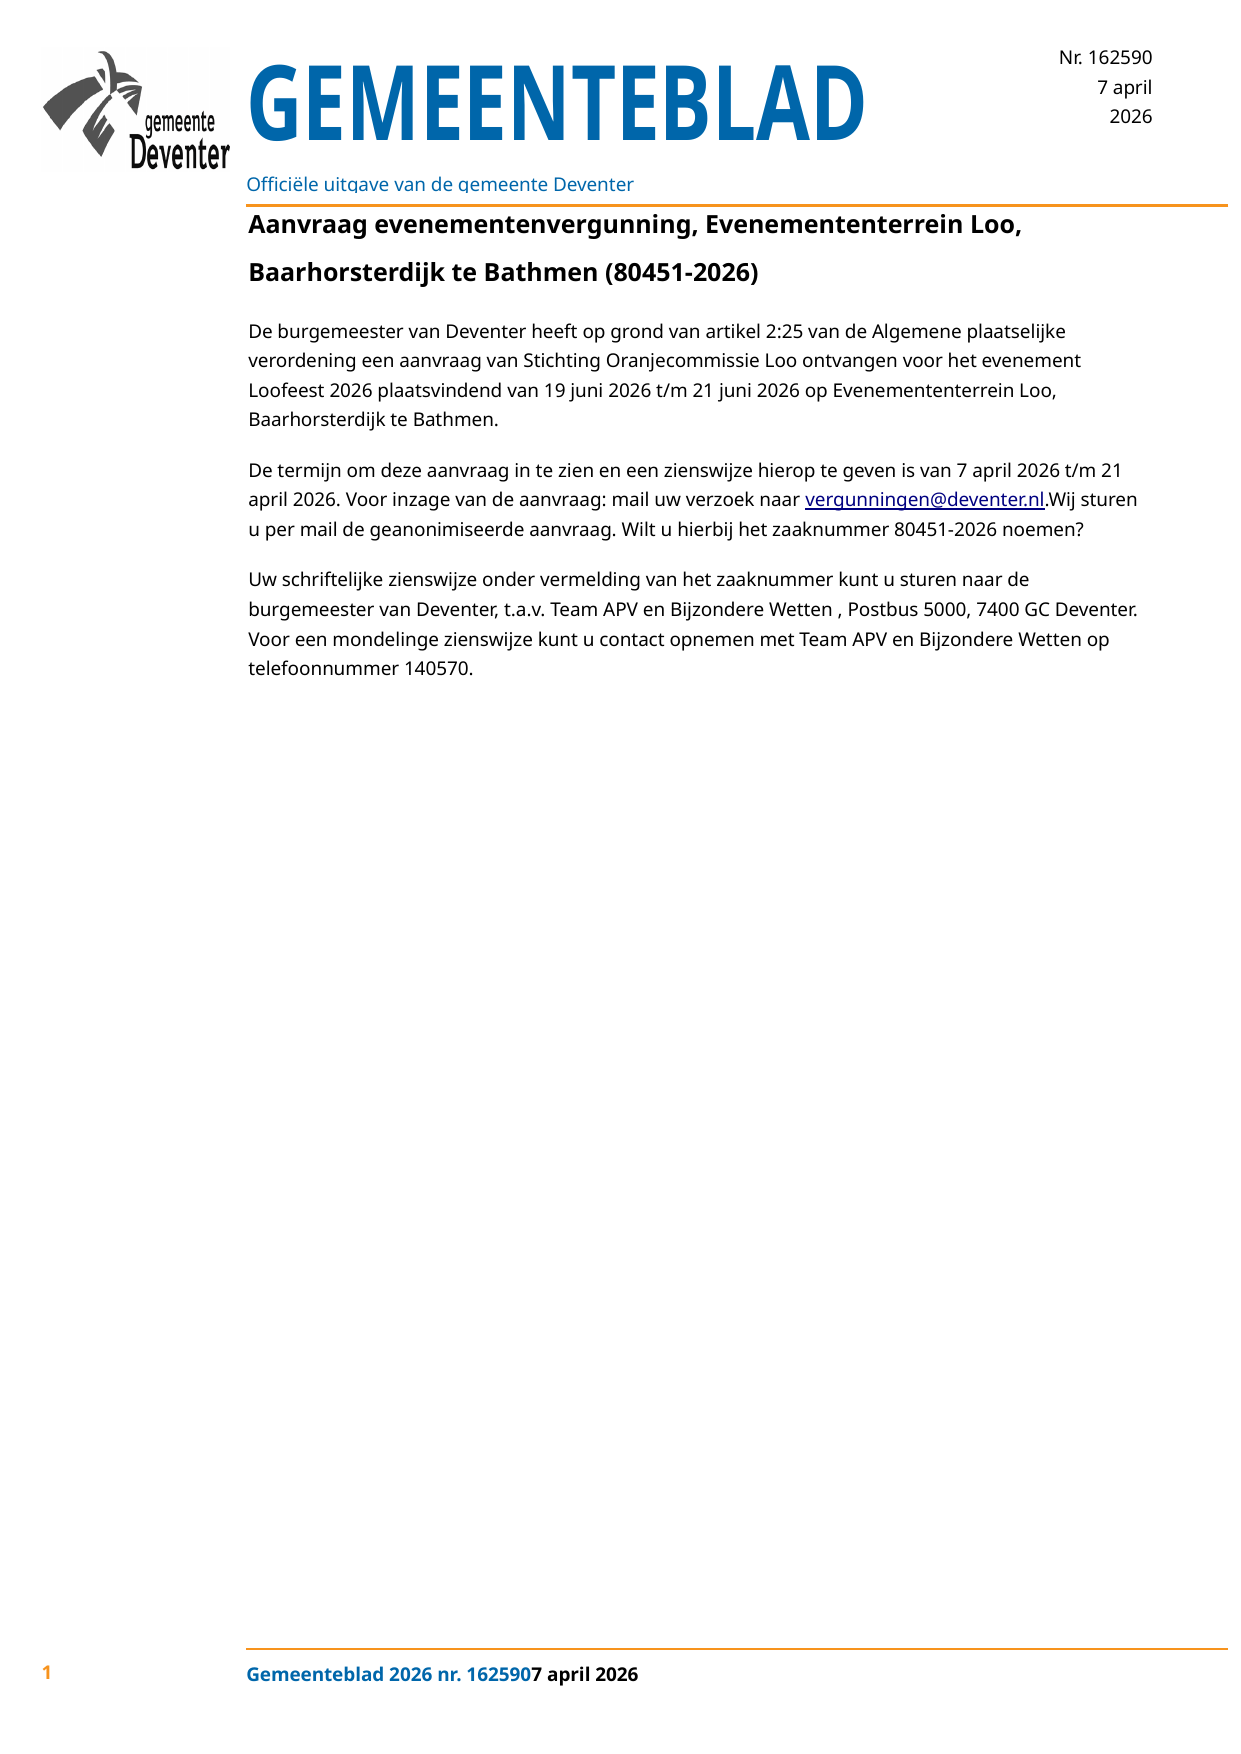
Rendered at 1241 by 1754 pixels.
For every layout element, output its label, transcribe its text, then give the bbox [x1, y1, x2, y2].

text Aanvraag evenementenvergunning, Evenemententerrein Loo, Baarhorsterdijk te Bathmen (80451-2026) [248, 207, 1152, 288]
text Uw schriftelijke zienswijze onder vermelding van het zaaknummer kunt u sturen naar de burgemeester van Deventer, t.a.v. Team APV en Bijzondere Wetten , Postbus 5000, 7400 GC Deventer. Voor een mondelinge zienswijze kunt u contact opnemen met Team APV en Bijzondere Wetten op telefoonnummer 140570. [248, 567, 1152, 681]
picture [41, 47, 231, 172]
text De burgemeester van Deventer heeft op grond van artikel 2:25 van de Algemene plaatselijke verordening een aanvraag van Stichting Oranjecommissie Loo ontvangen voor het evenement Loofeest 2026 plaatsvindend van 19 juni 2026 t/m 21 juni 2026 op Evenemententerrein Loo, Baarhorsterdijk te Bathmen. [248, 318, 1152, 432]
text De termijn om deze aanvraag in te zien en een zienswijze hierop te geven is van 7 april 2026 t/m 21 april 2026. Voor inzage van de aanvraag: mail uw verzoek naar vergunningen@deventer.nl.Wij sturen u per mail de geanonimiseerde aanvraag. Wilt u hierbij het zaaknummer 80451-2026 noemen? [248, 457, 1152, 542]
